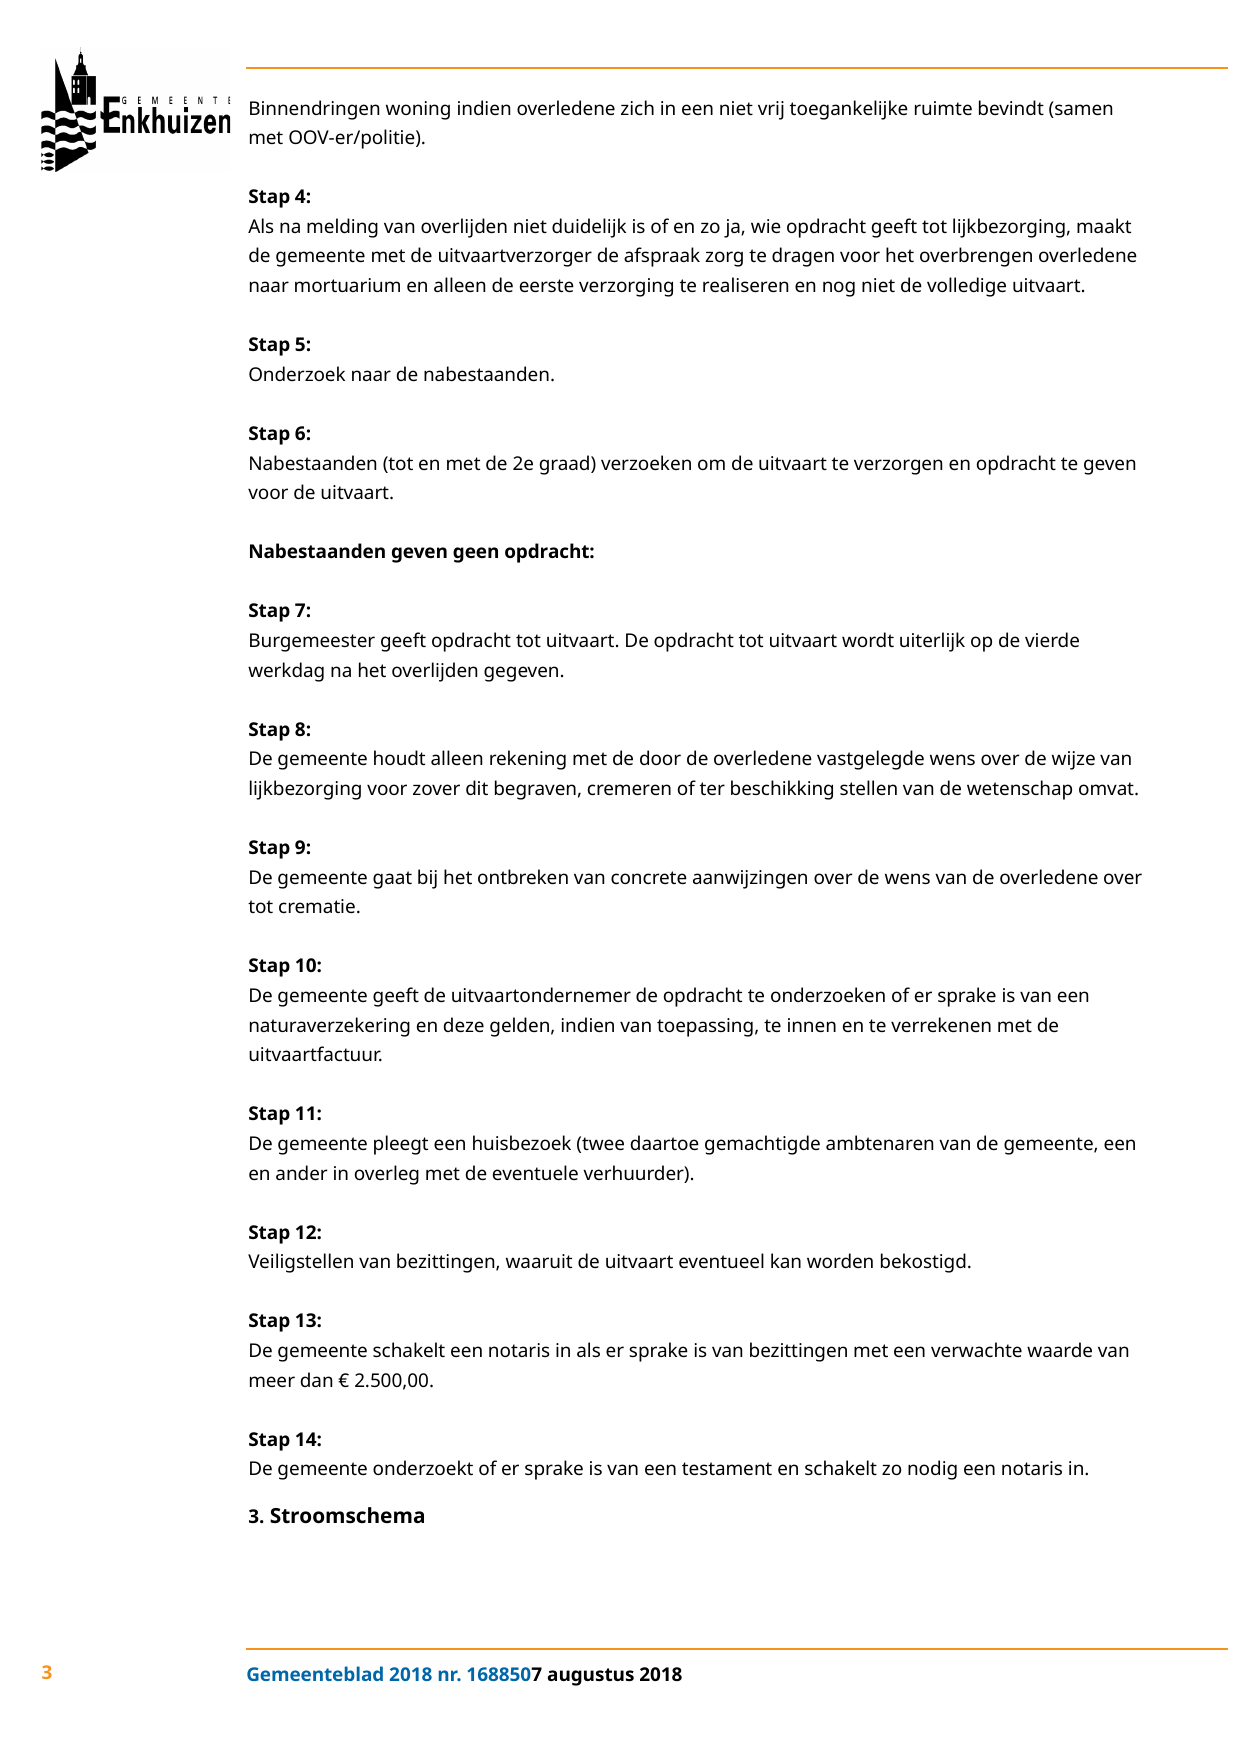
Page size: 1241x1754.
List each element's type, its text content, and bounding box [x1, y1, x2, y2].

text De gemeente pleegt een huisbezoek (twee daartoe gemachtigde ambtenaren van de gemeente, een en ander in overleg met de eventuele verhuurder). [248, 1130, 1152, 1186]
text De gemeente schakelt een notaris in als er sprake is van bezittingen met een verwachte waarde van meer dan € 2.500,00. [248, 1337, 1152, 1393]
text Stap 5: [248, 331, 1152, 357]
text Stap 14: [248, 1426, 1152, 1452]
text Burgemeester geeft opdracht tot uitvaart. De opdracht tot uitvaart wordt uiterlijk op de vierde werkdag na het overlijden gegeven. [248, 627, 1152, 683]
text De gemeente houdt alleen rekening met de door de overledene vastgelegde wens over de wijze van lijkbezorging voor zover dit begraven, cremeren of ter beschikking stellen van de wetenschap omvat. [248, 746, 1152, 801]
text Stap 10: [248, 953, 1152, 978]
text De gemeente gaat bij het ontbreken van concrete aanwijzingen over de wens van de overledene over tot crematie. [248, 864, 1152, 919]
text Nabestaanden (tot en met de 2e graad) verzoeken om de uitvaart te verzorgen en opdracht te geven voor de uitvaart. [248, 450, 1152, 505]
text Binnendringen woning indien overledene zich in een niet vrij toegankelijke ruimte bevindt (samen met OOV-er/politie). [248, 95, 1152, 150]
text De gemeente onderzoekt of er sprake is van een testament en schakelt zo nodig een notaris in. [248, 1456, 1152, 1481]
text Stap 6: [248, 420, 1152, 446]
text Stap 11: [248, 1101, 1152, 1126]
text Stap 4: [248, 183, 1152, 209]
picture [41, 47, 231, 172]
text Stap 7: [248, 598, 1152, 623]
text Veiligstellen van bezittingen, waaruit de uitvaart eventueel kan worden bekostigd. [248, 1248, 1152, 1274]
text Als na melding van overlijden niet duidelijk is of en zo ja, wie opdracht geeft tot lijkbezorging, maakt de gemeente met de uitvaartverzorger de afspraak zorg te dragen voor het overbrengen overledene naar mortuarium en alleen de eerste verzorging te realiseren en nog niet de volledige uitvaart. [248, 213, 1152, 298]
text Nabestaanden geven geen opdracht: [248, 538, 1152, 564]
text Onderzoek naar de nabestaanden. [248, 361, 1152, 387]
text Stap 9: [248, 834, 1152, 860]
text Stap 13: [248, 1308, 1152, 1333]
text Stap 12: [248, 1219, 1152, 1245]
text 3. Stroomschema [248, 1501, 1152, 1530]
text De gemeente geeft de uitvaartondernemer de opdracht te onderzoeken of er sprake is van een naturaverzekering en deze gelden, indien van toepassing, te innen en te verrekenen met de uitvaartfactuur. [248, 982, 1152, 1067]
text Stap 8: [248, 716, 1152, 742]
